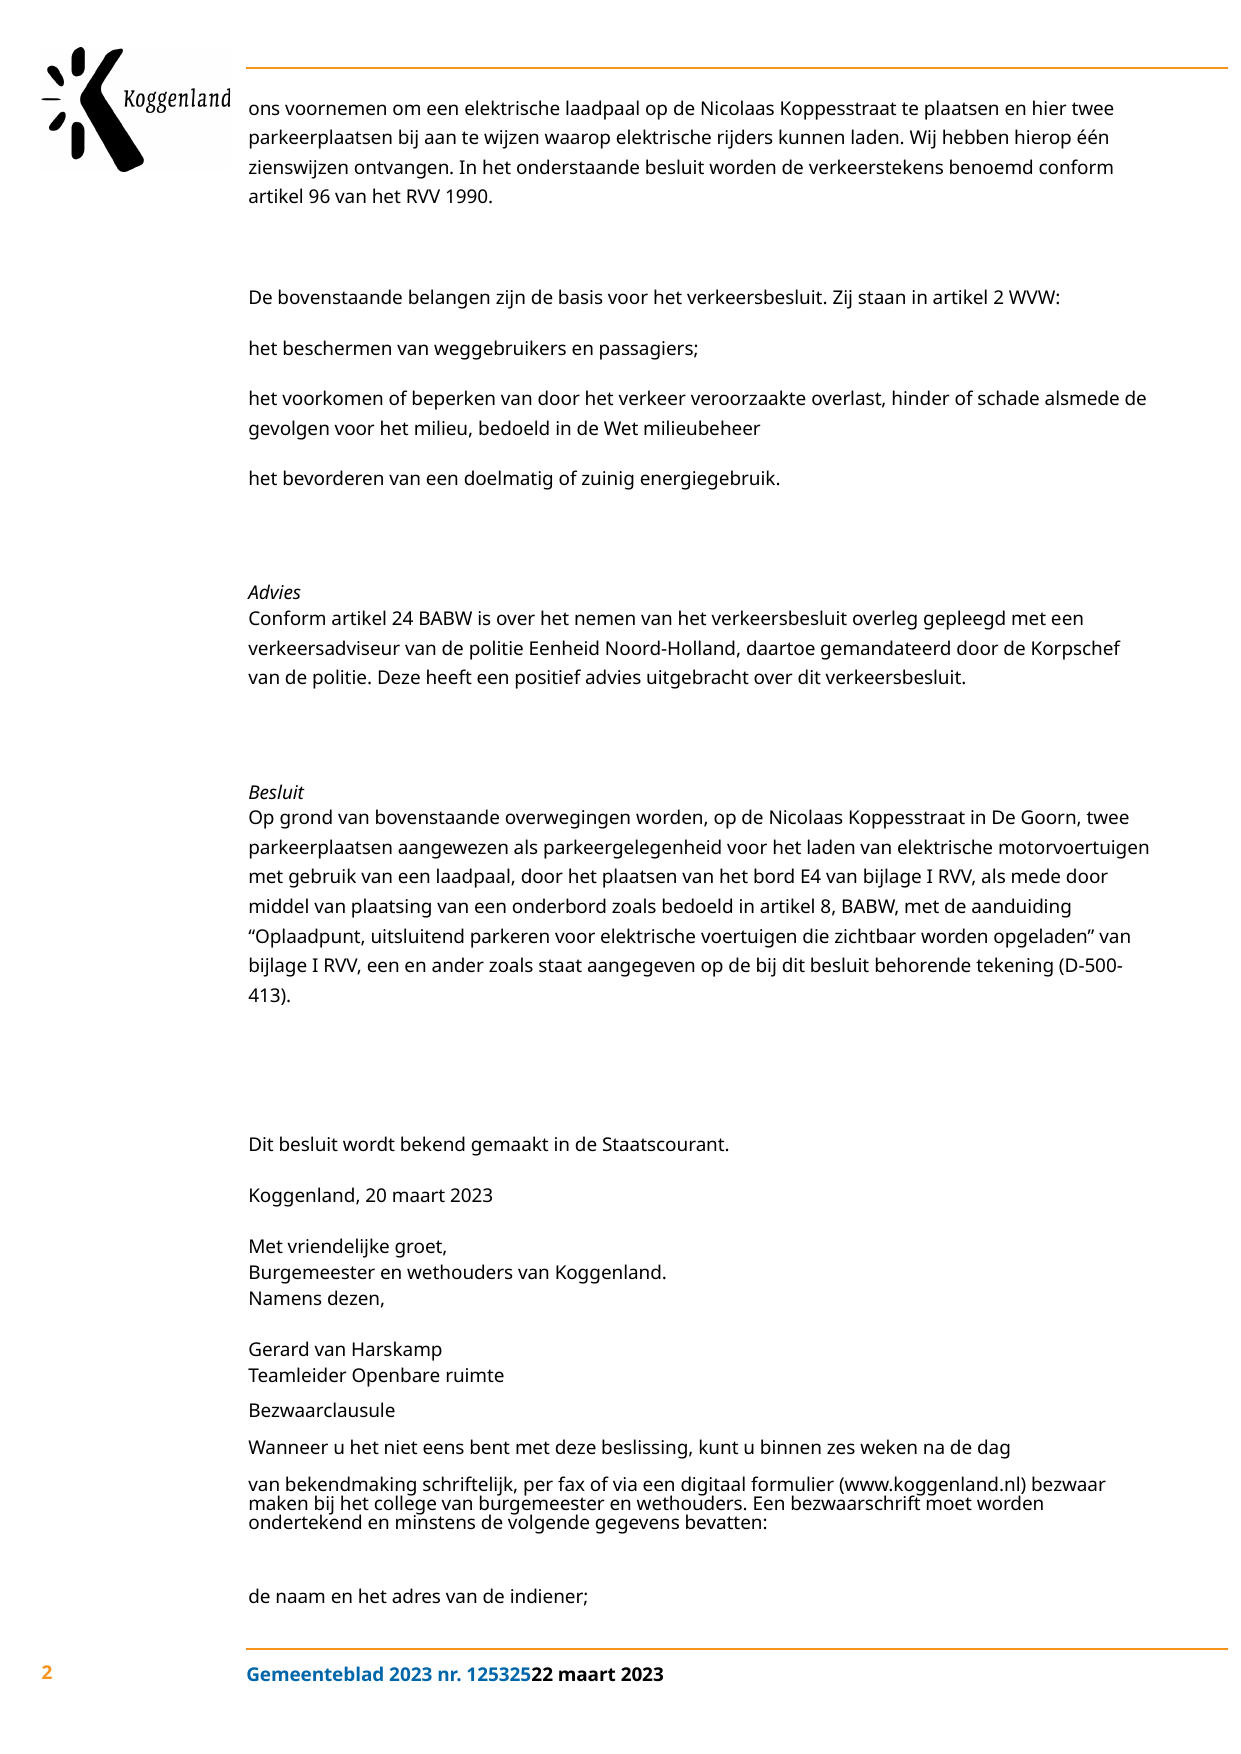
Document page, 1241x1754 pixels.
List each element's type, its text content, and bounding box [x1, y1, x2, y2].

text Koggenland, 20 maart 2023 [248, 1182, 1152, 1208]
text Namens dezen, [248, 1285, 1152, 1311]
text Wanneer u het niet eens bent met deze beslissing, kunt u binnen zes weken na de dag [248, 1439, 1152, 1458]
text Met vriendelijke groet, [248, 1234, 1152, 1259]
text Teamleider Openbare ruimte [248, 1362, 1152, 1388]
text de naam en het adres van de indiener; [248, 1588, 1152, 1607]
text het voorkomen of beperken van door het verkeer veroorzaakte overlast, hinder of schade alsmede de gevolgen voor het milieu, bedoeld in de Wet milieubeheer [248, 385, 1152, 441]
text Bezwaarclausule [248, 1402, 1152, 1421]
text het beschermen van weggebruikers en passagiers; [248, 335, 1152, 361]
text ons voornemen om een elektrische laadpaal op de Nicolaas Koppesstraat te plaatsen en hier twee parkeerplaatsen bij aan te wijzen waarop elektrische rijders kunnen laden. Wij hebben hierop één zienswijzen ontvangen. In het onderstaande besluit worden de verkeerstekens benoemd conform artikel 96 van het RVV 1990. [248, 95, 1152, 209]
text Burgemeester en wethouders van Koggenland. [248, 1259, 1152, 1285]
text het bevorderen van een doelmatig of zuinig energiegebruik. [248, 465, 1152, 491]
picture [41, 47, 231, 172]
text De bovenstaande belangen zijn de basis voor het verkeersbesluit. Zij staan in artikel 2 WVW: [248, 284, 1152, 310]
text Besluit [248, 779, 1152, 804]
text Advies [248, 579, 1152, 605]
text Dit besluit wordt bekend gemaakt in de Staatscourant. [248, 1131, 1152, 1156]
text Op grond van bovenstaande overwegingen worden, op de Nicolaas Koppesstraat in De Goorn, twee parkeerplaatsen aangewezen als parkeergelegenheid voor het laden van elektrische motorvoertuigen met gebruik van een laadpaal, door het plaatsen van het bord E4 van bijlage I RVV, als mede door middel van plaatsing van een onderbord zoals bedoeld in artikel 8, BABW, met de aanduiding “Oplaadpunt, uitsluitend parkeren voor elektrische voertuigen die zichtbaar worden opgeladen” van bijlage I RVV, een en ander zoals staat aangegeven op de bij dit besluit behorende tekening (D-500-413). [248, 804, 1152, 1008]
text Conform artikel 24 BABW is over het nemen van het verkeersbesluit overleg gepleegd met een verkeersadviseur van de politie Eenheid Noord-Holland, daartoe gemandateerd door de Korpschef van de politie. Deze heeft een positief advies uitgebracht over dit verkeersbesluit. [248, 605, 1152, 690]
text van bekendmaking schriftelijk, per fax of via een digitaal formulier (www.koggenland.nl) bezwaar maken bij het college van burgemeester en wethouders. Een bezwaarschrift moet worden ondertekend en minstens de volgende gegevens bevatten: [248, 1476, 1152, 1533]
text Gerard van Harskamp [248, 1337, 1152, 1362]
